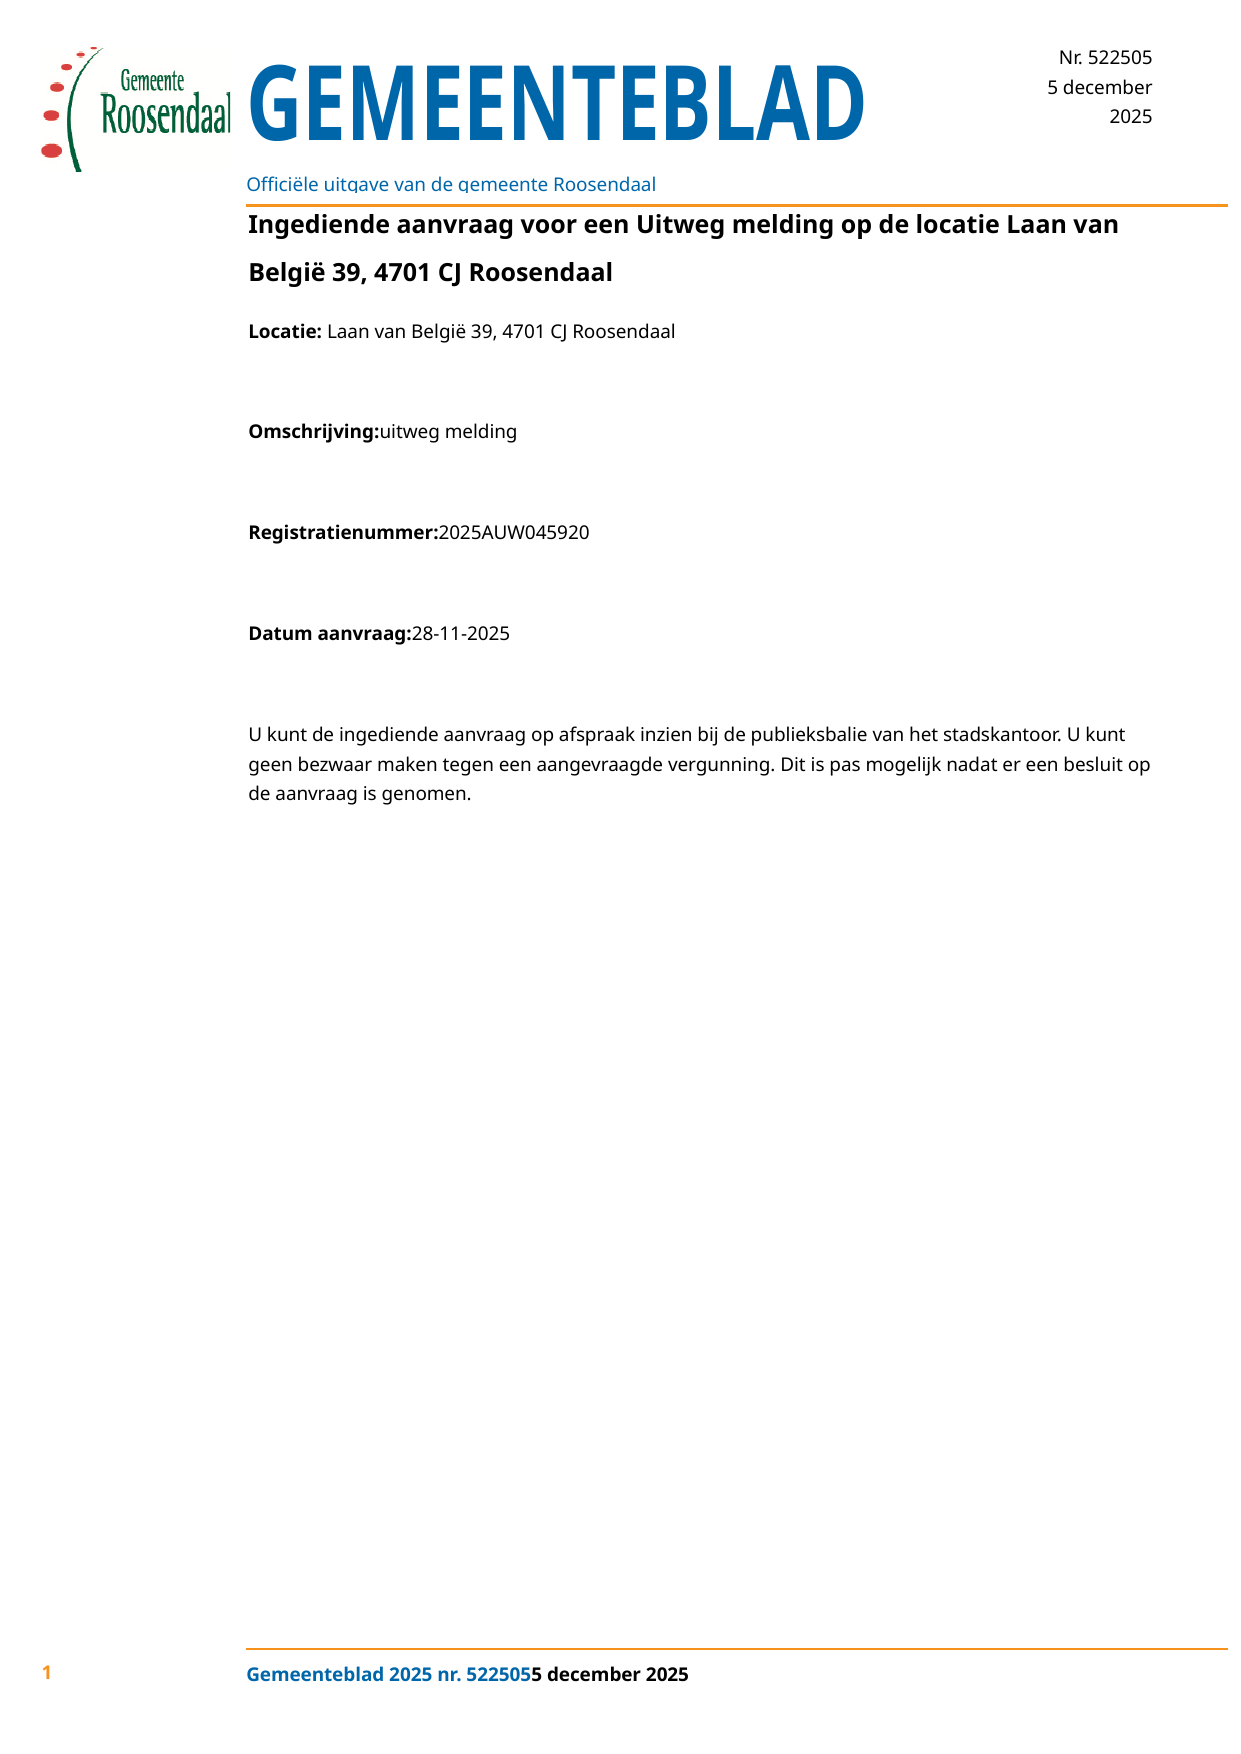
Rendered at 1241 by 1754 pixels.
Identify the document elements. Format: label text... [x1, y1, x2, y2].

text U kunt de ingediende aanvraag op afspraak inzien bij de publieksbalie van het stadskantoor. U kunt geen bezwaar maken tegen een aangevraagde vergunning. Dit is pas mogelijk nadat er een besluit op de aanvraag is genomen. [248, 721, 1152, 806]
text Registratienummer:2025AUW045920 [248, 519, 1152, 545]
text Ingediende aanvraag voor een Uitweg melding op de locatie Laan van België 39, 4701 CJ Roosendaal [248, 207, 1152, 288]
text Omschrijving:uitweg melding [248, 419, 1152, 444]
text Locatie: Laan van België 39, 4701 CJ Roosendaal [248, 318, 1152, 344]
picture [41, 47, 231, 172]
text Datum aanvraag:28-11-2025 [248, 620, 1152, 646]
